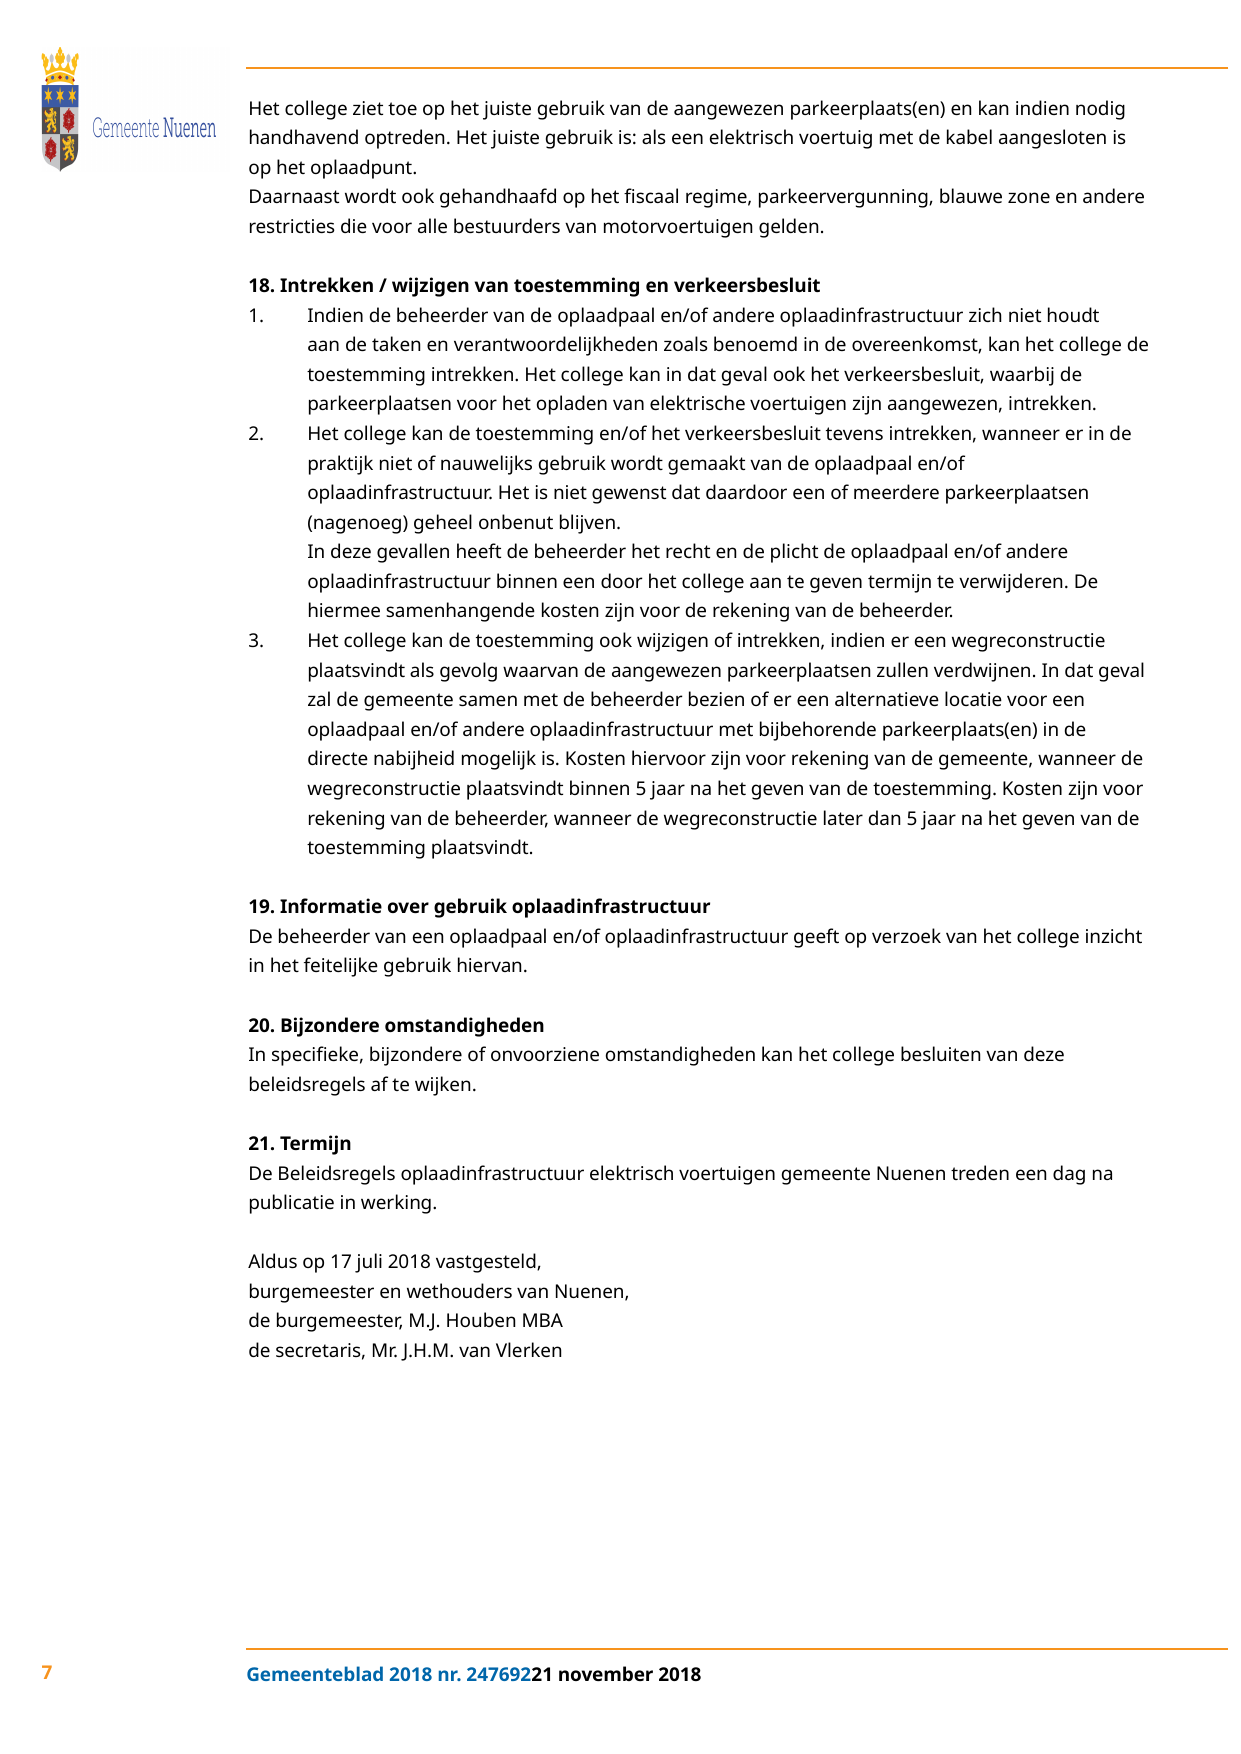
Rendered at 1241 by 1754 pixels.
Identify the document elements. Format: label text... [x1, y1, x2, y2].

text de secretaris, Mr. J.H.M. van Vlerken [248, 1337, 1152, 1363]
text Het college ziet toe op het juiste gebruik van de aangewezen parkeerplaats(en) en kan indien nodig handhavend optreden. Het juiste gebruik is: als een elektrisch voertuig met de kabel aangesloten is op het oplaadpunt. [248, 95, 1152, 180]
text Daarnaast wordt ook gehandhaafd op het fiscaal regime, parkeervergunning, blauwe zone en andere restricties die voor alle bestuurders van motorvoertuigen gelden. [248, 183, 1152, 239]
text De beheerder van een oplaadpaal en/of oplaadinfrastructuur geeft op verzoek van het college inzicht in het feitelijke gebruik hiervan. [248, 923, 1152, 978]
list Het college kan de toestemming en/of het verkeersbesluit tevens intrekken, wanneer er in de praktijk niet of nauwelijks gebruik wordt gemaakt van de oplaadpaal en/of oplaadinfrastructuur. Het is niet gewenst dat daardoor een of meerdere parkeerplaatsen (nagenoeg) geheel onbenut blijven. [248, 420, 1152, 535]
text burgemeester en wethouders van Nuenen, [248, 1278, 1152, 1304]
text 20. Bijzondere omstandigheden [248, 1012, 1152, 1038]
picture [41, 47, 231, 172]
text De Beleidsregels oplaadinfrastructuur elektrisch voertuigen gemeente Nuenen treden een dag na publicatie in werking. [248, 1160, 1152, 1215]
text 19. Informatie over gebruik oplaadinfrastructuur [248, 893, 1152, 919]
text de burgemeester, M.J. Houben MBA [248, 1308, 1152, 1333]
list Indien de beheerder van de oplaadpaal en/of andere oplaadinfrastructuur zich niet houdt aan de taken en verantwoordelijkheden zoals benoemd in de overeenkomst, kan het college de toestemming intrekken. Het college kan in dat geval ook het verkeersbesluit, waarbij de parkeerplaatsen voor het opladen van elektrische voertuigen zijn aangewezen, intrekken. [248, 302, 1152, 416]
text Aldus op 17 juli 2018 vastgesteld, [248, 1248, 1152, 1274]
text 21. Termijn [248, 1130, 1152, 1156]
list Het college kan de toestemming ook wijzigen of intrekken, indien er een wegreconstructie plaatsvindt als gevolg waarvan de aangewezen parkeerplaatsen zullen verdwijnen. In dat geval zal de gemeente samen met de beheerder bezien of er een alternatieve locatie voor een oplaadpaal en/of andere oplaadinfrastructuur met bijbehorende parkeerplaats(en) in de directe nabijheid mogelijk is. Kosten hiervoor zijn voor rekening van de gemeente, wanneer de wegreconstructie plaatsvindt binnen 5 jaar na het geven van de toestemming. Kosten zijn voor rekening van de beheerder, wanneer de wegreconstructie later dan 5 jaar na het geven van de toestemming plaatsvindt. [248, 627, 1152, 860]
list In deze gevallen heeft de beheerder het recht en de plicht de oplaadpaal en/of andere oplaadinfrastructuur binnen een door het college aan te geven termijn te verwijderen. De hiermee samenhangende kosten zijn voor de rekening van de beheerder. [248, 538, 1152, 623]
text In specifieke, bijzondere of onvoorziene omstandigheden kan het college besluiten van deze beleidsregels af te wijken. [248, 1041, 1152, 1097]
text 18. Intrekken / wijzigen van toestemming en verkeersbesluit [248, 272, 1152, 298]
